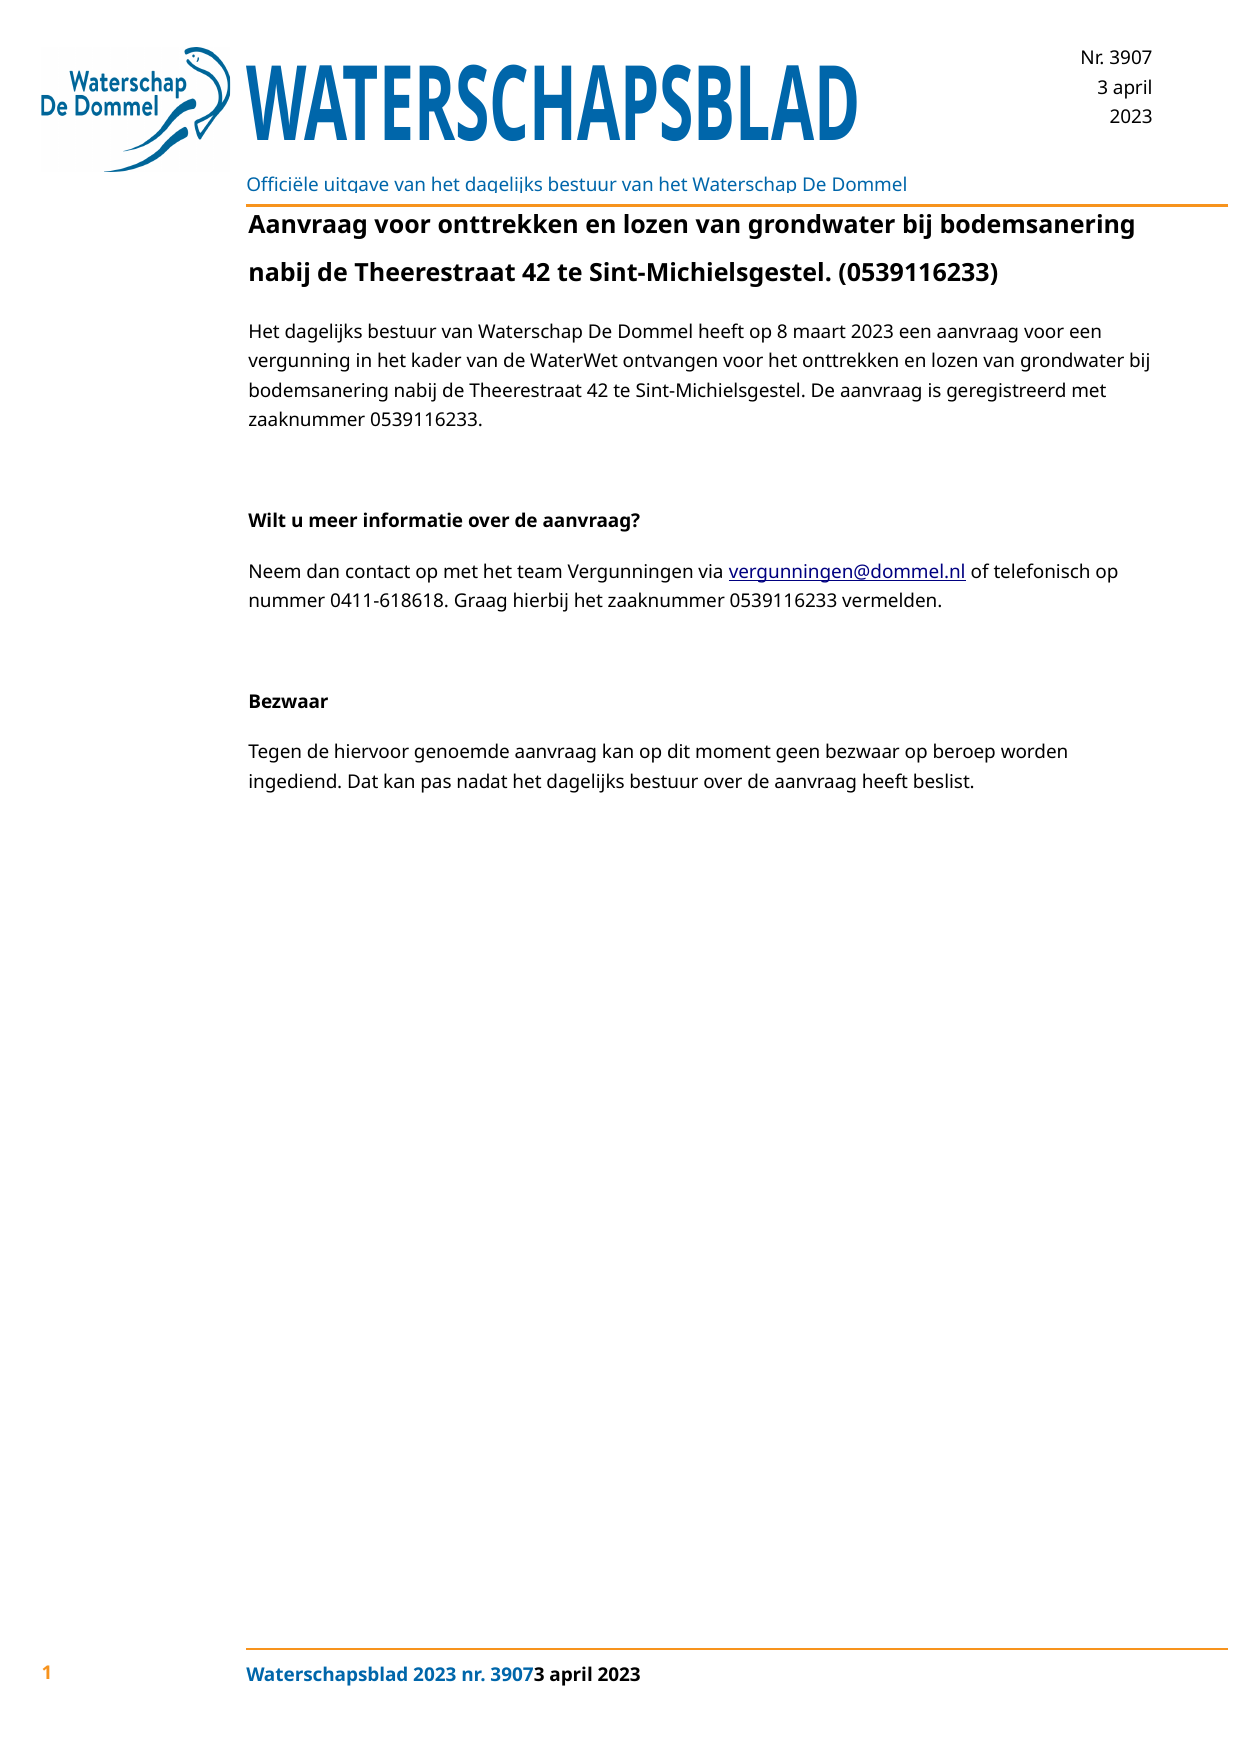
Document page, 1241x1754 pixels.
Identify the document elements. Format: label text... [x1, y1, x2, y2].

text Bezwaar [248, 688, 1152, 714]
text Het dagelijks bestuur van Waterschap De Dommel heeft op 8 maart 2023 een aanvraag voor een vergunning in het kader van de WaterWet ontvangen voor het onttrekken en lozen van grondwater bij bodemsanering nabij de Theerestraat 42 te Sint-Michielsgestel. De aanvraag is geregistreerd met zaaknummer 0539116233. [248, 318, 1152, 432]
text Aanvraag voor onttrekken en lozen van grondwater bij bodemsanering nabij de Theerestraat 42 te Sint-Michielsgestel. (0539116233) [248, 207, 1152, 288]
text Neem dan contact op met het team Vergunningen via vergunningen@dommel.nl of telefonisch op nummer 0411-618618. Graag hierbij het zaaknummer 0539116233 vermelden. [248, 558, 1152, 613]
text Tegen de hiervoor genoemde aanvraag kan op dit moment geen bezwaar op beroep worden ingediend. Dat kan pas nadat het dagelijks bestuur over de aanvraag heeft beslist. [248, 739, 1152, 794]
text Wilt u meer informatie over de aanvraag? [248, 507, 1152, 533]
picture [45, 99, 51, 111]
picture [198, 118, 210, 131]
picture [41, 47, 231, 172]
picture [204, 47, 231, 76]
